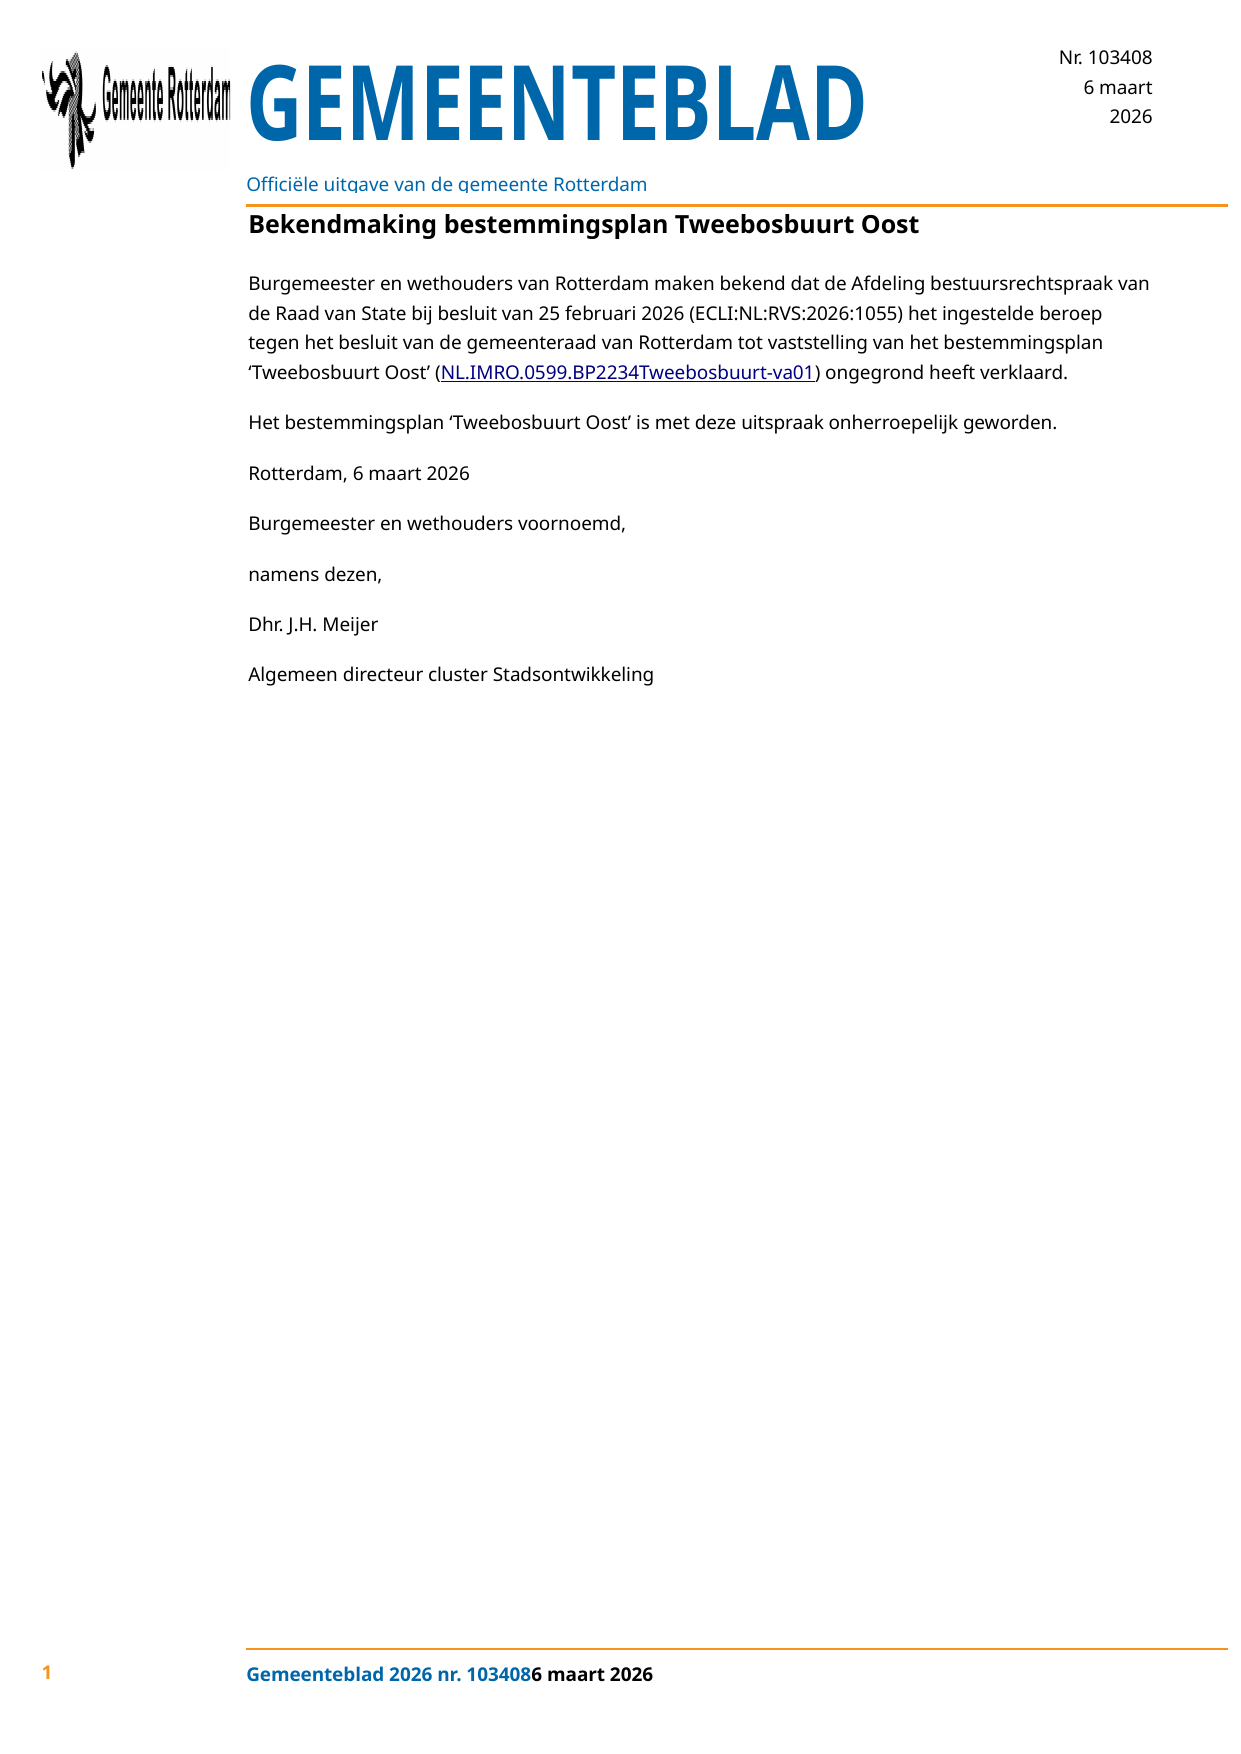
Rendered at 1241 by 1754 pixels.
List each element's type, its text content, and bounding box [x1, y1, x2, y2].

text Dhr. J.H. Meijer [248, 611, 1152, 637]
text Algemeen directeur cluster Stadsontwikkeling [248, 662, 1152, 687]
text Burgemeester en wethouders van Rotterdam maken bekend dat de Afdeling bestuursrechtspraak van de Raad van State bij besluit van 25 februari 2026 (ECLI:NL:RVS:2026:1055) het ingestelde beroep tegen het besluit van de gemeenteraad van Rotterdam tot vaststelling van het bestemmingsplan ‘Tweebosbuurt Oost’ (NL.IMRO.0599.BP2234Tweebosbuurt-va01) ongegrond heeft verklaard. [248, 270, 1152, 385]
text namens dezen, [248, 561, 1152, 586]
text Het bestemmingsplan ‘Tweebosbuurt Oost’ is met deze uitspraak onherroepelijk geworden. [248, 409, 1152, 435]
text Bekendmaking bestemmingsplan Tweebosbuurt Oost [248, 207, 1152, 241]
text Rotterdam, 6 maart 2026 [248, 460, 1152, 486]
picture [41, 47, 231, 172]
text Burgemeester en wethouders voornoemd, [248, 510, 1152, 536]
